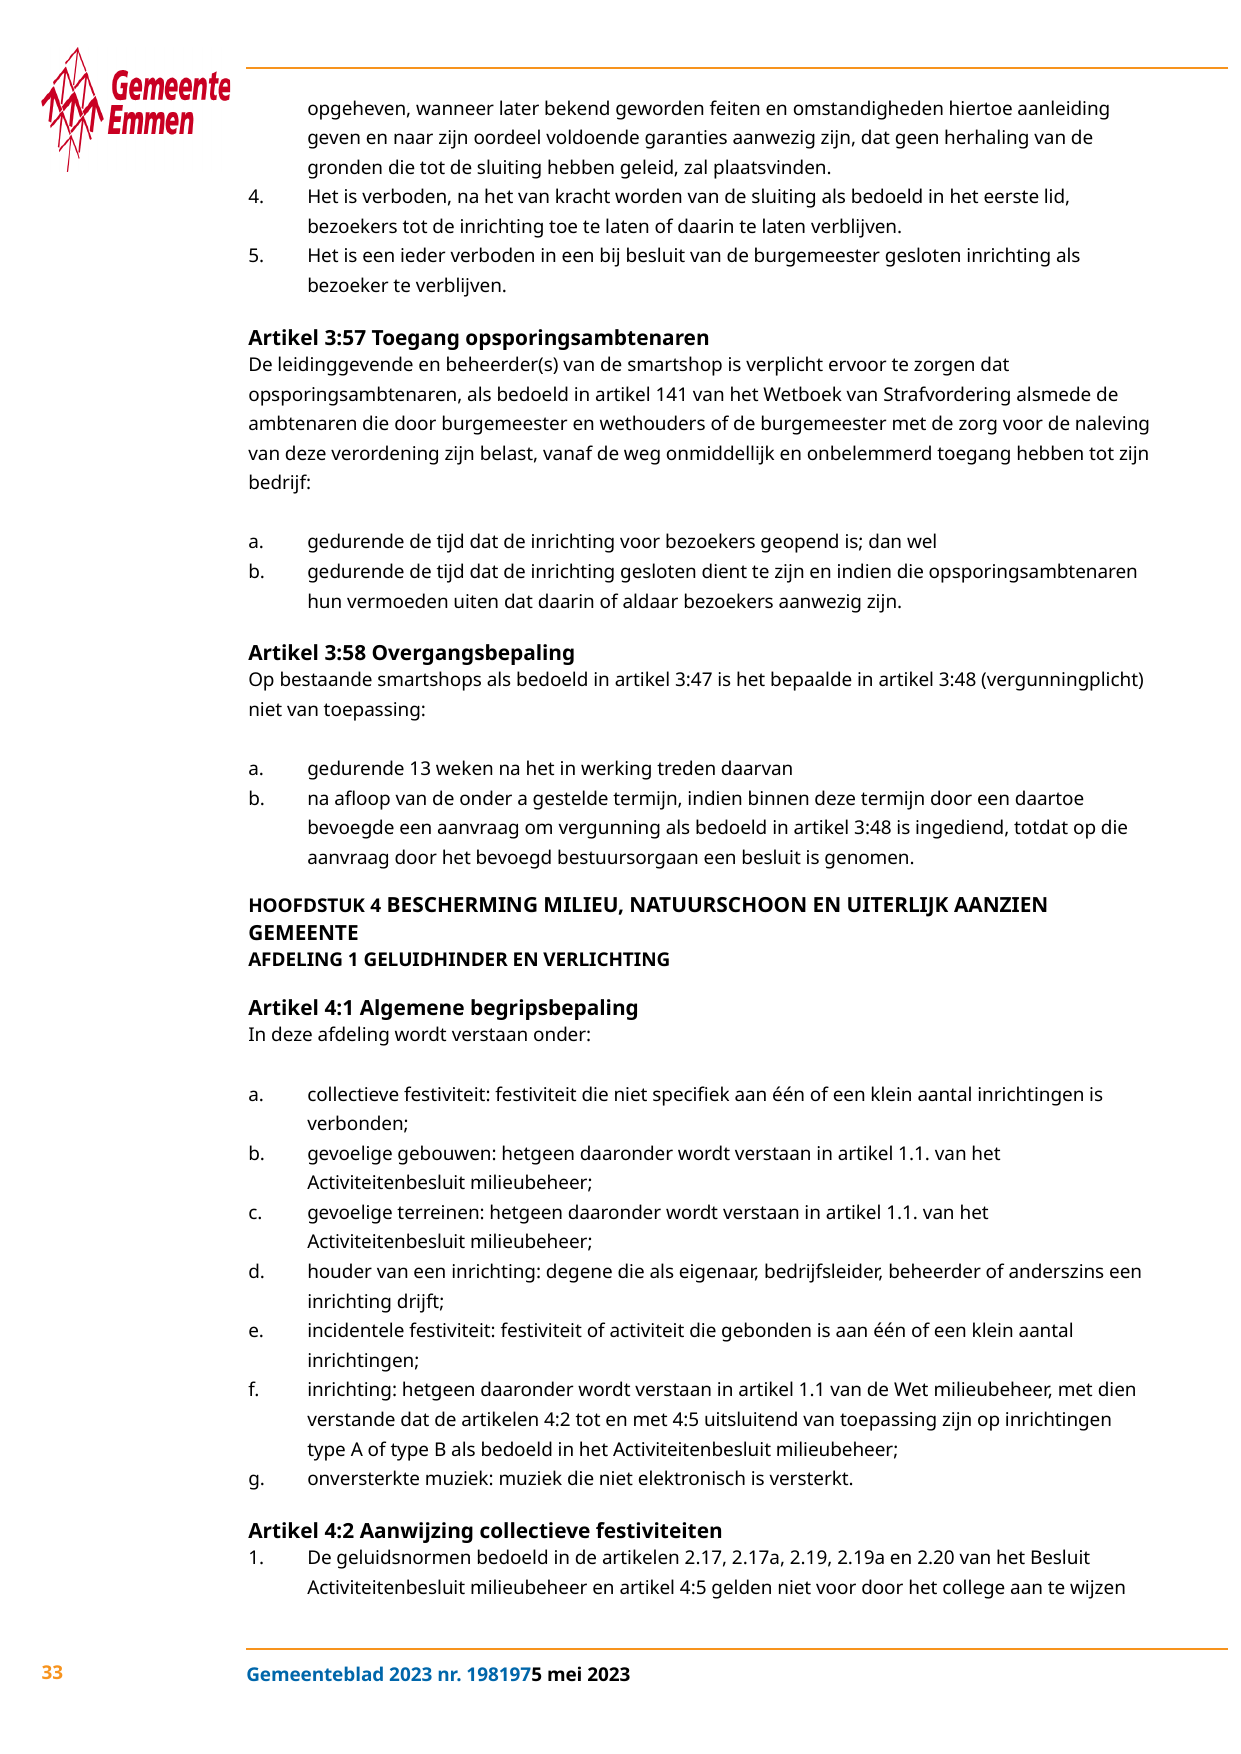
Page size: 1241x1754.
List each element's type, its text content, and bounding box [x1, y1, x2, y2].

list gedurende de tijd dat de inrichting gesloten dient te zijn en indien die opsporingsambtenaren hun vermoeden uiten dat daarin of aldaar bezoekers aanwezig zijn. [248, 558, 1152, 613]
list collectieve festiviteit: festiviteit die niet specifiek aan één of een klein aantal inrichtingen is verbonden; [248, 1081, 1152, 1136]
text Artikel 4:2 Aanwijzing collectieve festiviteiten [248, 1516, 1152, 1544]
list gedurende de tijd dat de inrichting voor bezoekers geopend is; dan wel [248, 529, 1152, 554]
list opgeheven, wanneer later bekend geworden feiten en omstandigheden hiertoe aanleiding geven en naar zijn oordeel voldoende garanties aanwezig zijn, dat geen herhaling van de gronden die tot de sluiting hebben geleid, zal plaatsvinden. [248, 95, 1152, 180]
text Artikel 3:57 Toegang opsporingsambtenaren [248, 323, 1152, 351]
list Het is een ieder verboden in een bij besluit van de burgemeester gesloten inrichting als bezoeker te verblijven. [248, 243, 1152, 298]
text Artikel 4:1 Algemene begripsbepaling [248, 993, 1152, 1022]
text De leidinggevende en beheerder(s) van de smartshop is verplicht ervoor te zorgen dat opsporingsambtenaren, als bedoeld in artikel 141 van het Wetboek van Strafvordering alsmede de ambtenaren die door burgemeester en wethouders of de burgemeester met de zorg voor de naleving van deze verordening zijn belast, vanaf de weg onmiddellijk en onbelemmerd toegang hebben tot zijn bedrijf: [248, 351, 1152, 495]
text Artikel 3:58 Overgangsbepaling [248, 638, 1152, 667]
text In deze afdeling wordt verstaan onder: [248, 1022, 1152, 1047]
text Op bestaande smartshops als bedoeld in artikel 3:47 is het bepaalde in artikel 3:48 (vergunningplicht) niet van toepassing: [248, 667, 1152, 722]
text AFDELING 1 GELUIDHINDER EN VERLICHTING [248, 947, 1152, 972]
text HOOFDSTUK 4 BESCHERMING MILIEU, NATUURSCHOON EN UITERLIJK AANZIEN GEMEENTE [248, 890, 1152, 947]
list inrichting: hetgeen daaronder wordt verstaan in artikel 1.1 van de Wet milieubeheer, met dien verstande dat de artikelen 4:2 tot en met 4:5 uitsluitend van toepassing zijn op inrichtingen type A of type B als bedoeld in het Activiteitenbesluit milieubeheer; [248, 1377, 1152, 1462]
list houder van een inrichting: degene die als eigenaar, bedrijfsleider, beheerder of anderszins een inrichting drijft; [248, 1258, 1152, 1314]
list Het is verboden, na het van kracht worden van de sluiting als bedoeld in het eerste lid, bezoekers tot de inrichting toe te laten of daarin te laten verblijven. [248, 183, 1152, 239]
list onversterkte muziek: muziek die niet elektronisch is versterkt. [248, 1465, 1152, 1491]
list gedurende 13 weken na het in werking treden daarvan [248, 755, 1152, 781]
list De geluidsnormen bedoeld in de artikelen 2.17, 2.17a, 2.19, 2.19a en 2.20 van het Besluit Activiteitenbesluit milieubeheer en artikel 4:5 gelden niet voor door het college aan te wijzen [248, 1544, 1152, 1599]
list gevoelige gebouwen: hetgeen daaronder wordt verstaan in artikel 1.1. van het Activiteitenbesluit milieubeheer; [248, 1140, 1152, 1195]
picture [41, 47, 231, 172]
list na afloop van de onder a gestelde termijn, indien binnen deze termijn door een daartoe bevoegde een aanvraag om vergunning als bedoeld in artikel 3:48 is ingediend, totdat op die aanvraag door het bevoegd bestuursorgaan een besluit is genomen. [248, 785, 1152, 870]
list incidentele festiviteit: festiviteit of activiteit die gebonden is aan één of een klein aantal inrichtingen; [248, 1317, 1152, 1373]
list gevoelige terreinen: hetgeen daaronder wordt verstaan in artikel 1.1. van het Activiteitenbesluit milieubeheer; [248, 1199, 1152, 1254]
